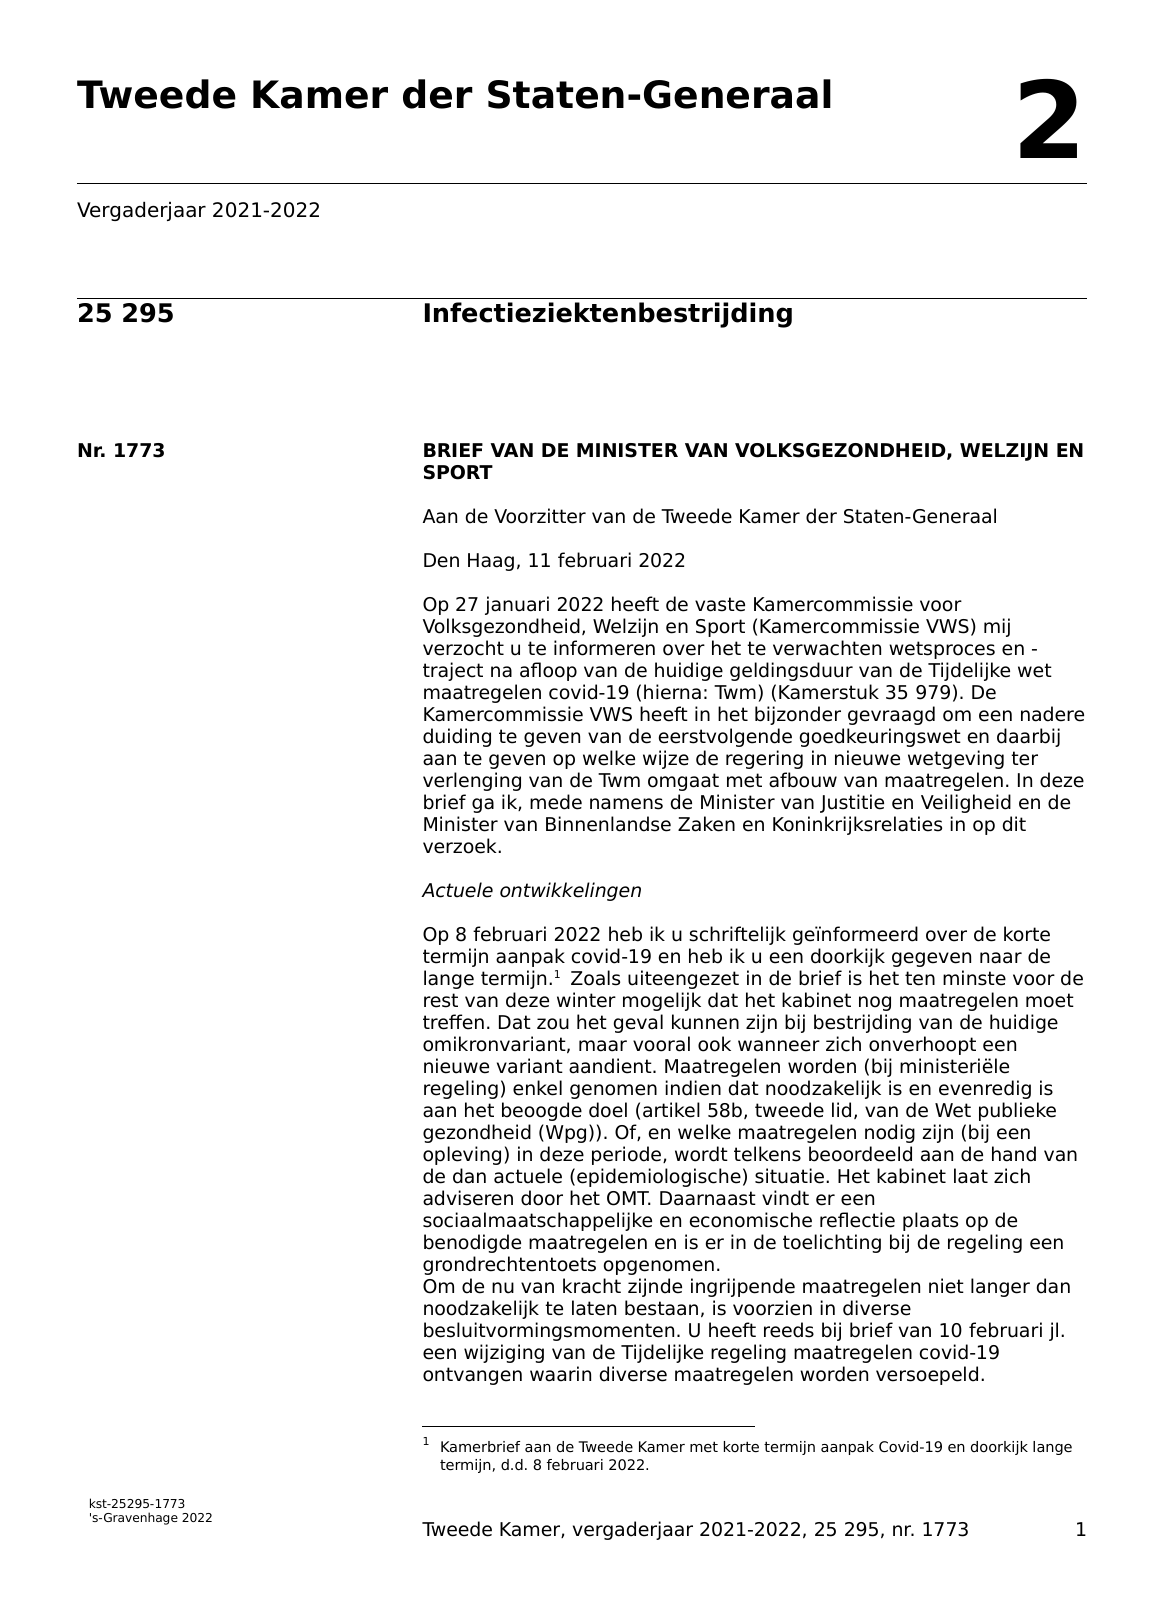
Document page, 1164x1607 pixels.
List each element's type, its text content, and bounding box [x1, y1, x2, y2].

text Op 8 februari 2022 heb ik u schriftelijk geïnformeerd over de korte termijn aanpak covid-19 en heb ik u een doorkijk gegeven naar de lange termijn. Zoals uiteengezet in de brief is het ten minste voor de rest van deze winter mogelijk dat het kabinet nog maatregelen moet treffen. Dat zou het geval kunnen zijn bij bestrijding van de huidige omikronvariant, maar vooral ook wanneer zich onverhoopt een nieuwe variant aandient. Maatregelen worden (bij ministeriële regeling) enkel genomen indien dat noodzakelijk is en evenredig is aan het beoogde doel (artikel 58b, tweede lid, van de Wet publieke gezondheid (Wpg)). Of, en welke maatregelen nodig zijn (bij een opleving) in deze periode, wordt telkens beoordeeld aan de hand van de dan actuele (epidemiologische) situatie. Het kabinet laat zich adviseren door het OMT. Daarnaast vindt er een sociaalmaatschappelijke en economische reflectie plaats op de benodigde maatregelen en is er in de toelichting bij de regeling een grondrechtentoets opgenomen. [422, 924, 1087, 1276]
subtitle Actuele ontwikkelingen [422, 880, 1087, 902]
subtitle Nr. 1773 BRIEF VAN DE MINISTER VAN VOLKSGEZONDHEID, WELZIJN EN SPORT [77, 440, 1087, 484]
subtitle 25 295 Infectieziektenbestrijding [77, 299, 1087, 329]
table_cell Vergaderjaar 2021-2022 [77, 184, 1087, 298]
table_header 2 [886, 59, 1087, 183]
text Aan de Voorzitter van de Tweede Kamer der Staten-Generaal [422, 506, 1087, 528]
text Op 27 januari 2022 heeft de vaste Kamercommissie voor Volksgezondheid, Welzijn en Sport (Kamercommissie VWS) mij verzocht u te informeren over het te verwachten wetsproces en -traject na afloop van de huidige geldingsduur van de Tijdelijke wet maatregelen covid-19 (hierna: Twm) (Kamerstuk 35 979). De Kamercommissie VWS heeft in het bijzonder gevraagd om een nadere duiding te geven van de eerstvolgende goedkeuringswet en daarbij aan te geven op welke wijze de regering in nieuwe wetgeving ter verlenging van de Twm omgaat met afbouw van maatregelen. In deze brief ga ik, mede namens de Minister van Justitie en Veiligheid en de Minister van Binnenlandse Zaken en Koninkrijksrelaties in op dit verzoek. [422, 594, 1087, 858]
text kst-25295-1773 [88, 1497, 323, 1511]
table_header Tweede Kamer der Staten-Generaal [77, 59, 886, 183]
text 's-Gravenhage 2022 [88, 1511, 323, 1525]
text Kamerbrief aan de Tweede Kamer met korte termijn aanpak Covid-19 en doorkijk lange termijn, d.d. 8 februari 2022. [422, 1435, 1087, 1474]
text Om de nu van kracht zijnde ingrijpende maatregelen niet langer dan noodzakelijk te laten bestaan, is voorzien in diverse besluitvormingsmomenten. U heeft reeds bij brief van 10 februari jl. een wijziging van de Tijdelijke regeling maatregelen covid-19 ontvangen waarin diverse maatregelen worden versoepeld. [422, 1276, 1087, 1386]
text Den Haag, 11 februari 2022 [422, 550, 1087, 572]
